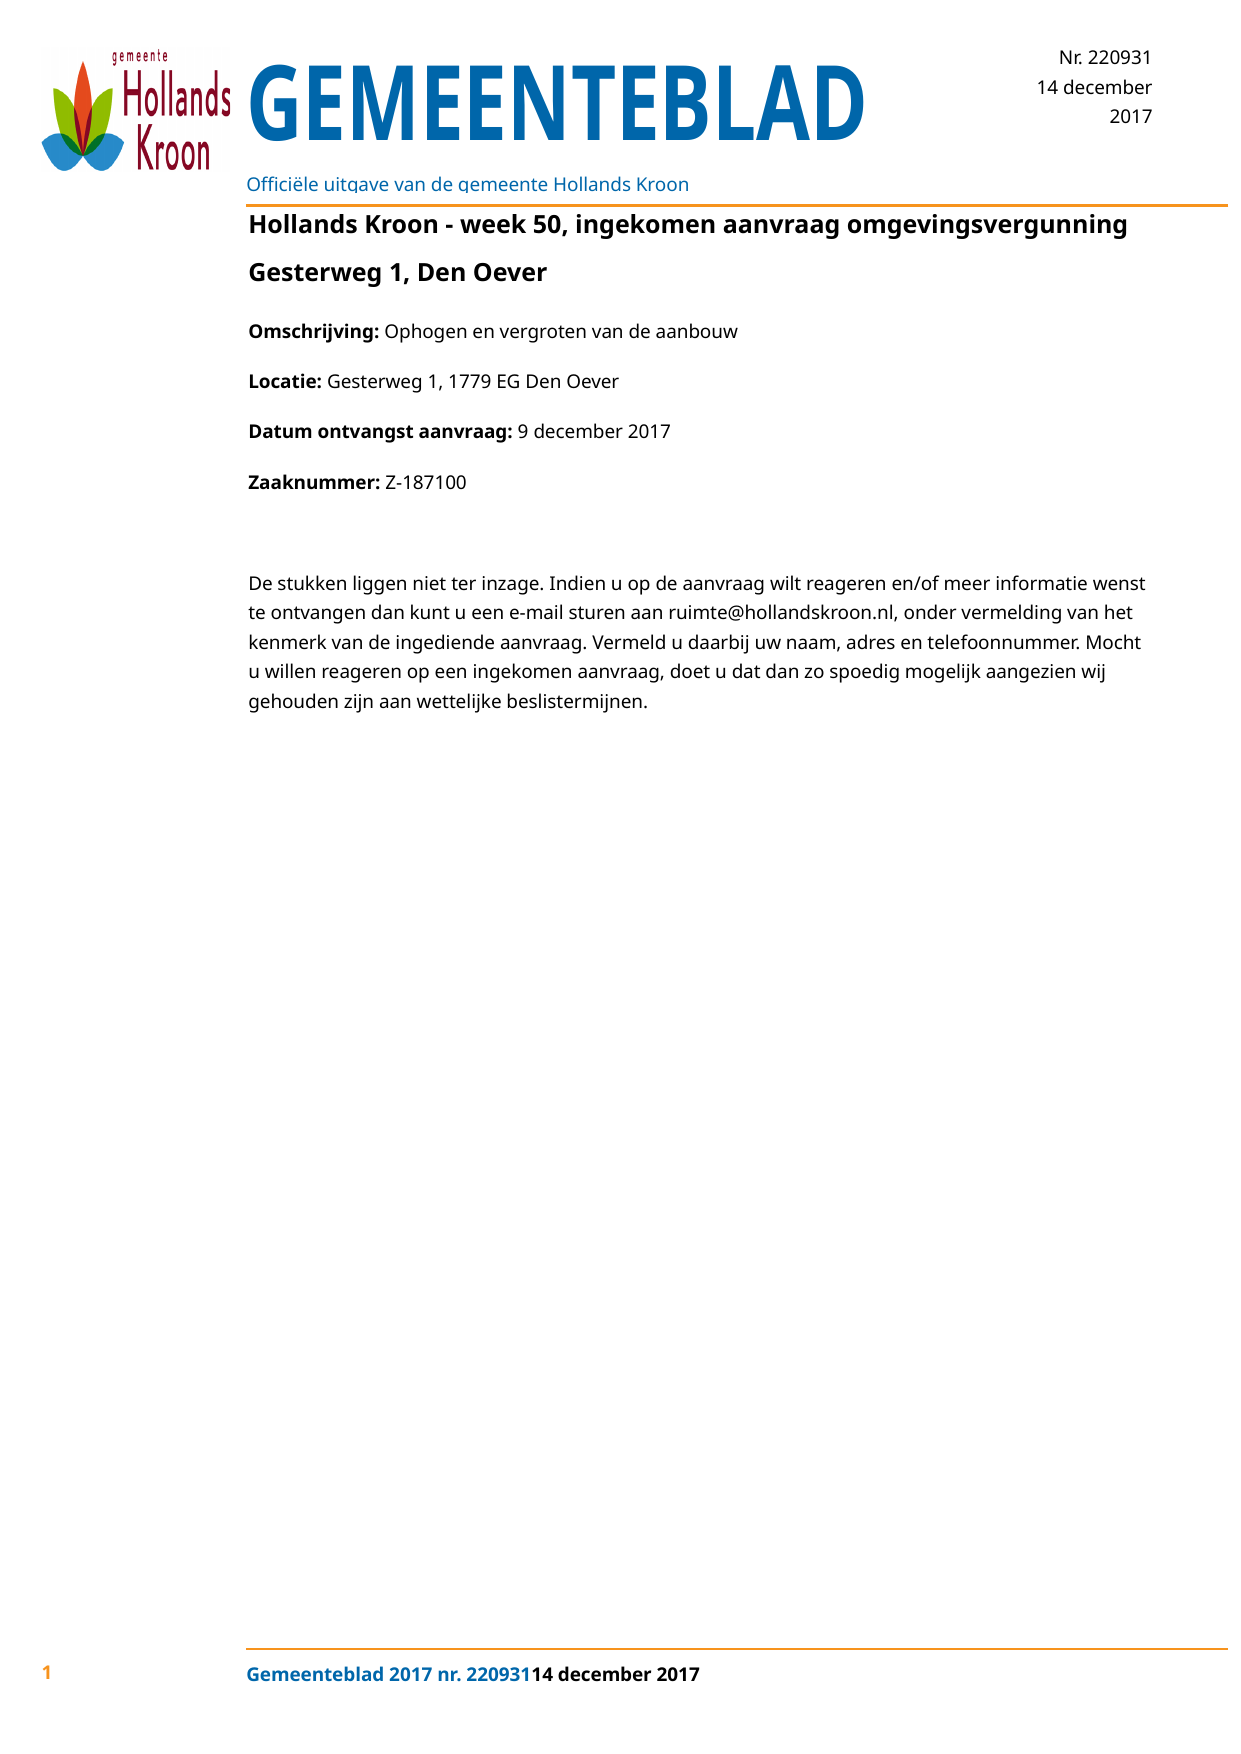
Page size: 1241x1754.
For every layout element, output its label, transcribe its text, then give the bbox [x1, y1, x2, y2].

text Datum ontvangst aanvraag: 9 december 2017 [248, 419, 1152, 444]
text Hollands Kroon - week 50, ingekomen aanvraag omgevingsvergunning Gesterweg 1, Den Oever [248, 207, 1152, 288]
text Zaaknummer: Z-187100 [248, 469, 1152, 495]
picture [41, 47, 231, 172]
text Locatie: Gesterweg 1, 1779 EG Den Oever [248, 368, 1152, 394]
text De stukken liggen niet ter inzage. Indien u op de aanvraag wilt reageren en/of meer informatie wenst te ontvangen dan kunt u een e-mail sturen aan ruimte@hollandskroon.nl, onder vermelding van het kenmerk van de ingediende aanvraag. Vermeld u daarbij uw naam, adres en telefoonnummer. Mocht u willen reageren op een ingekomen aanvraag, doet u dat dan zo spoedig mogelijk aangezien wij gehouden zijn aan wettelijke beslistermijnen. [248, 570, 1152, 714]
text Omschrijving: Ophogen en vergroten van de aanbouw [248, 318, 1152, 344]
